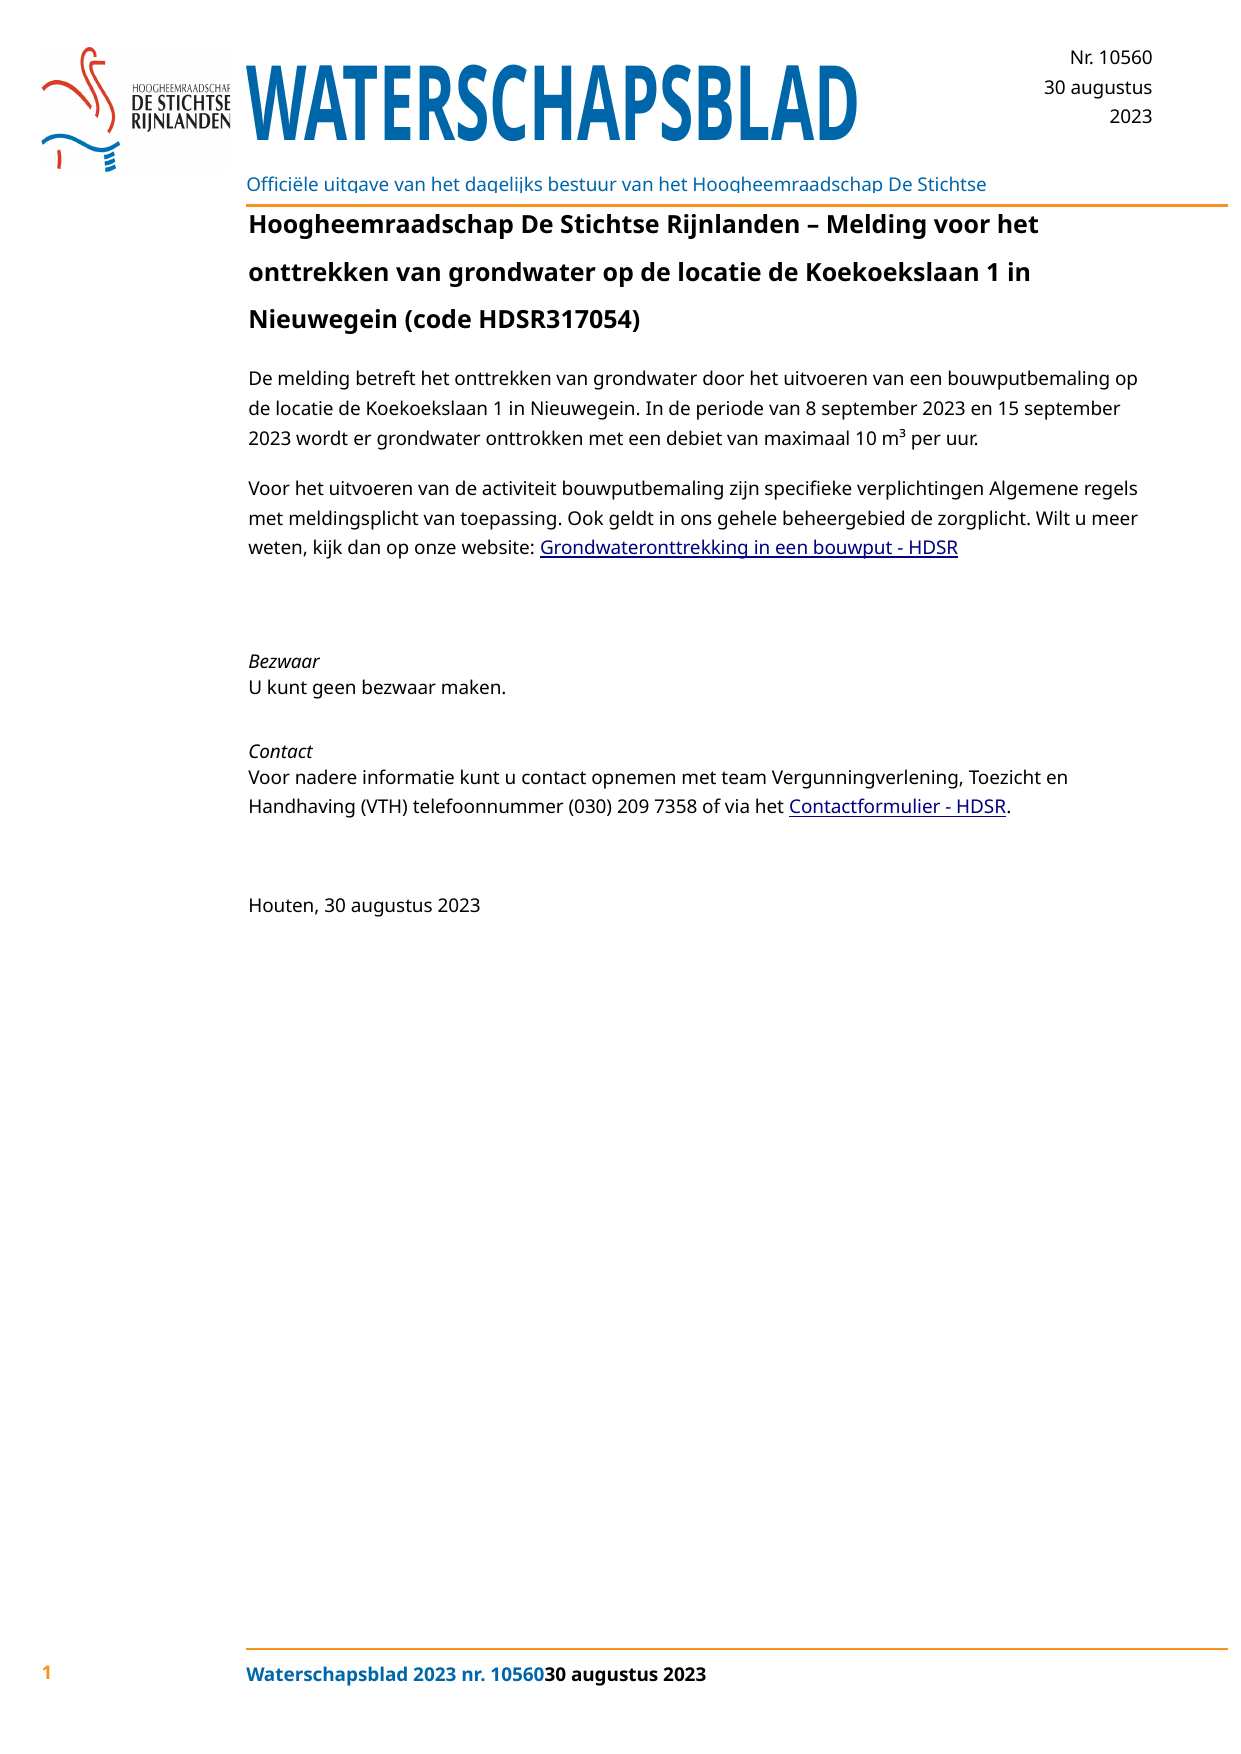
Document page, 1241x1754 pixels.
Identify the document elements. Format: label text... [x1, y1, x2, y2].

text Houten, 30 augustus 2023 [248, 892, 1152, 918]
text Hoogheemraadschap De Stichtse Rijnlanden – Melding voor het onttrekken van grondwater op de locatie de Koekoekslaan 1 in Nieuwegein (code HDSR317054) [248, 207, 1152, 336]
text Voor het uitvoeren van de activiteit bouwputbemaling zijn specifieke verplichtingen Algemene regels met meldingsplicht van toepassing. Ook geldt in ons gehele beheergebied de zorgplicht. Wilt u meer weten, kijk dan op onze website: Grondwateronttrekking in een bouwput - HDSR [248, 475, 1152, 560]
text Voor nadere informatie kunt u contact opnemen met team Vergunningverlening, Toezicht en Handhaving (VTH) telefoonnummer (030) 209 7358 of via het Contactformulier - HDSR. [248, 764, 1152, 819]
text Bezwaar [248, 649, 1152, 674]
picture [41, 47, 231, 172]
text De melding betreft het onttrekken van grondwater door het uitvoeren van een bouwputbemaling op de locatie de Koekoekslaan 1 in Nieuwegein. In de periode van 8 september 2023 en 15 september 2023 wordt er grondwater onttrokken met een debiet van maximaal 10 m³ per uur. [248, 366, 1152, 450]
text U kunt geen bezwaar maken. [248, 674, 1152, 700]
text Contact [248, 738, 1152, 764]
